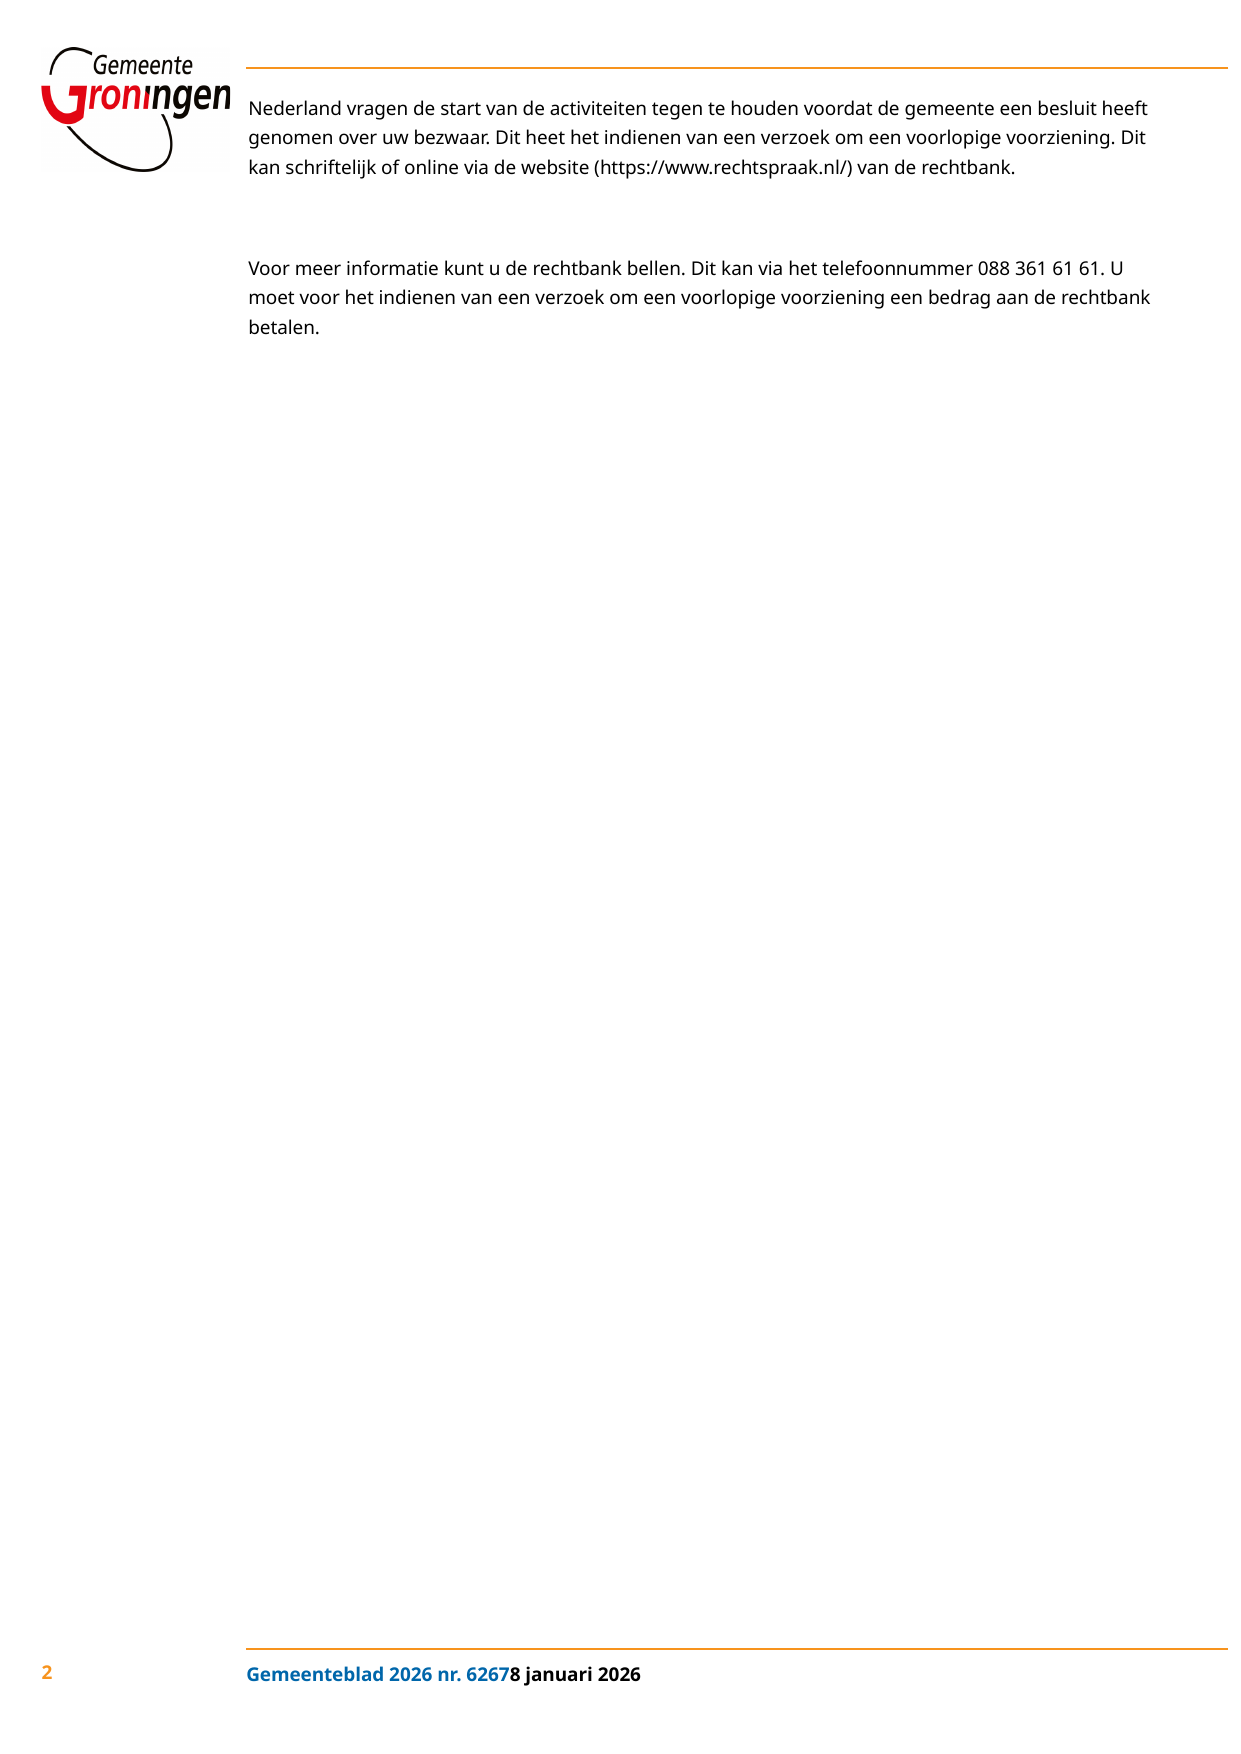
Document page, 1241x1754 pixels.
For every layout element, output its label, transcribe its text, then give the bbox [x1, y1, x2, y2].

picture [41, 47, 231, 172]
text Voor meer informatie kunt u de rechtbank bellen. Dit kan via het telefoonnummer 088 361 61 61. U moet voor het indienen van een verzoek om een voorlopige voorziening een bedrag aan de rechtbank betalen. [248, 255, 1152, 340]
text Nederland vragen de start van de activiteiten tegen te houden voordat de gemeente een besluit heeft genomen over uw bezwaar. Dit heet het indienen van een verzoek om een voorlopige voorziening. Dit kan schriftelijk of online via de website (https://www.rechtspraak.nl/) van de rechtbank. [248, 95, 1152, 180]
